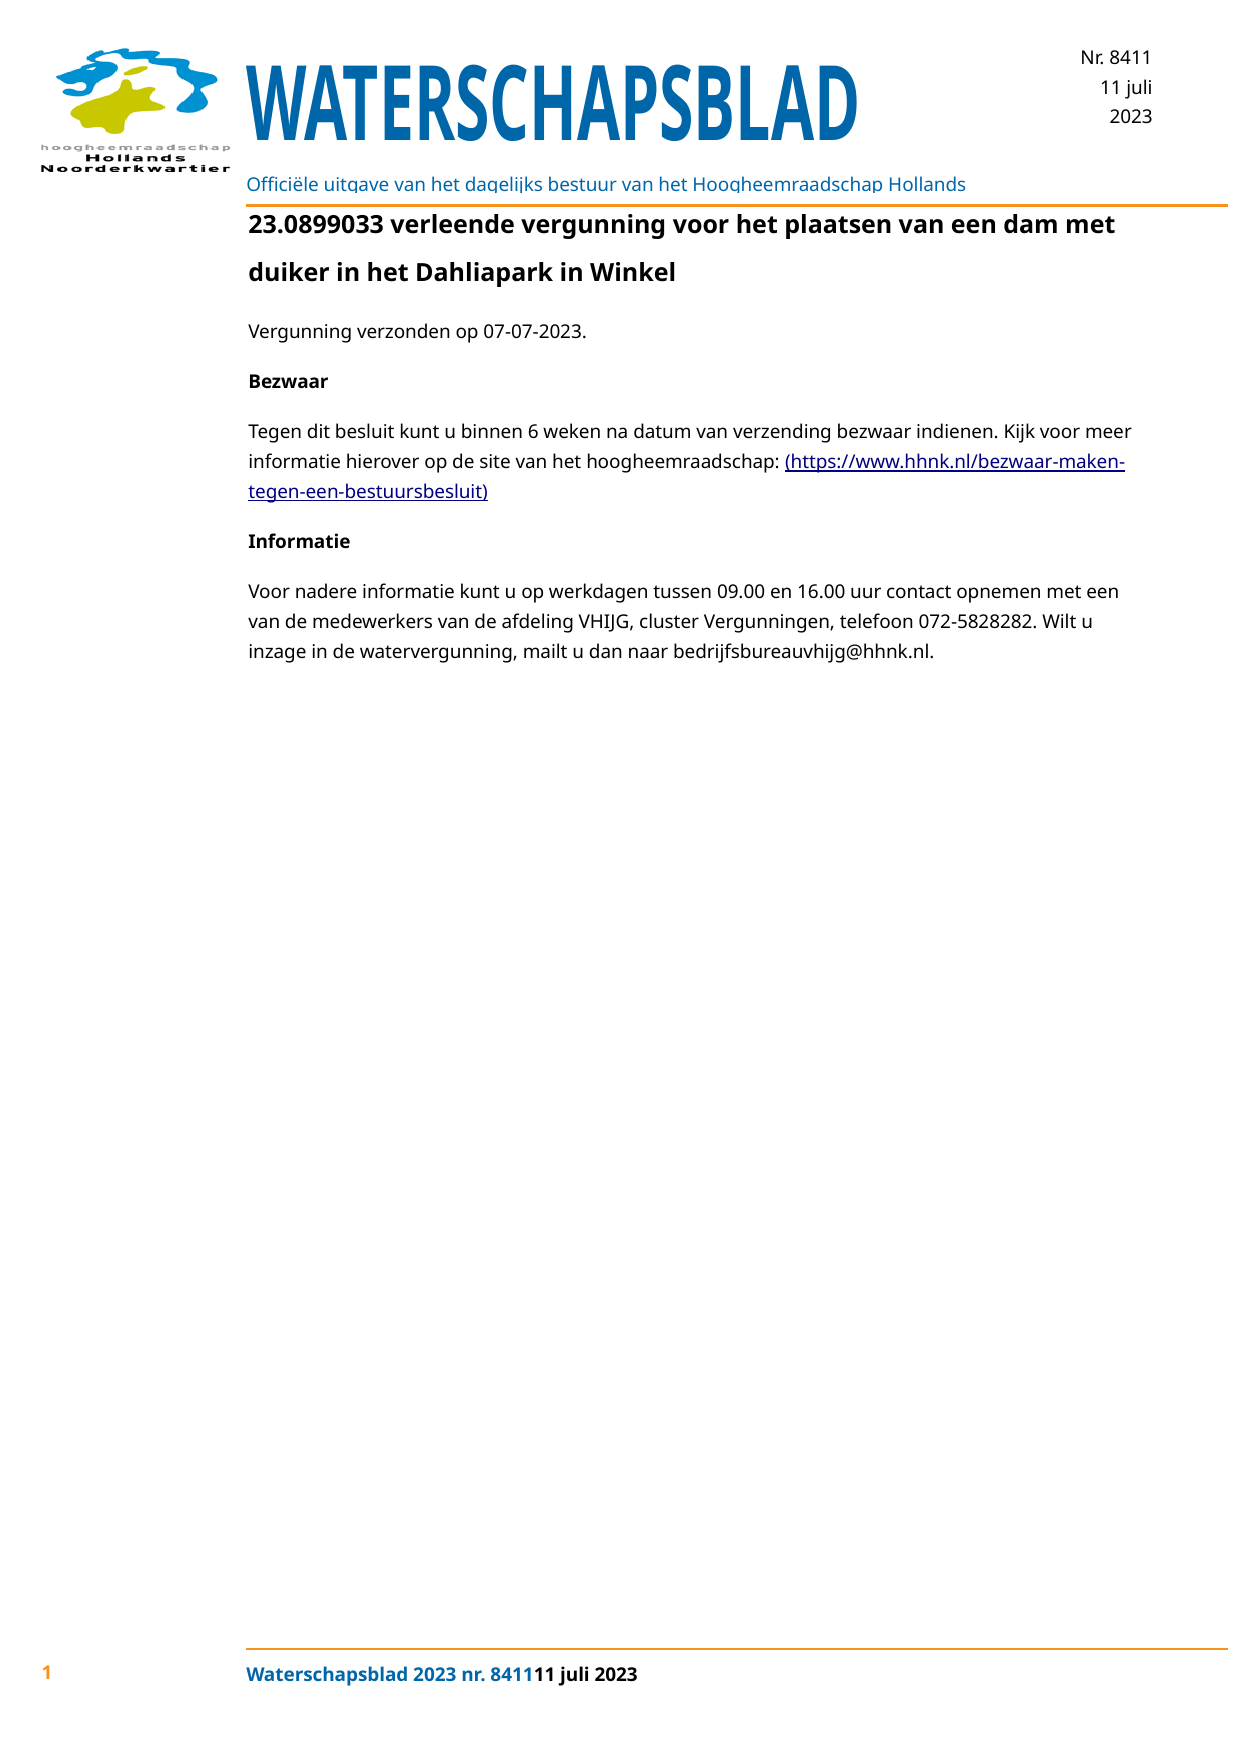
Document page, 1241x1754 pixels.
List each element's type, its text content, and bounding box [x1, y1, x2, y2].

text Vergunning verzonden op 07-07-2023. [248, 318, 1152, 344]
text Informatie [248, 528, 1152, 554]
text Tegen dit besluit kunt u binnen 6 weken na datum van verzending bezwaar indienen. Kijk voor meer informatie hierover op de site van het hoogheemraadschap: (https://www.hhnk.nl/bezwaar-maken-tegen-een-bestuursbesluit) [248, 419, 1152, 504]
picture [41, 47, 231, 172]
text Bezwaar [248, 368, 1152, 394]
text Voor nadere informatie kunt u op werkdagen tussen 09.00 en 16.00 uur contact opnemen met een van de medewerkers van de afdeling VHIJG, cluster Vergunningen, telefoon 072-5828282. Wilt u inzage in de watervergunning, mailt u dan naar bedrijfsbureauvhijg@hhnk.nl. [248, 579, 1152, 664]
text 23.0899033 verleende vergunning voor het plaatsen van een dam met duiker in het Dahliapark in Winkel [248, 207, 1152, 288]
